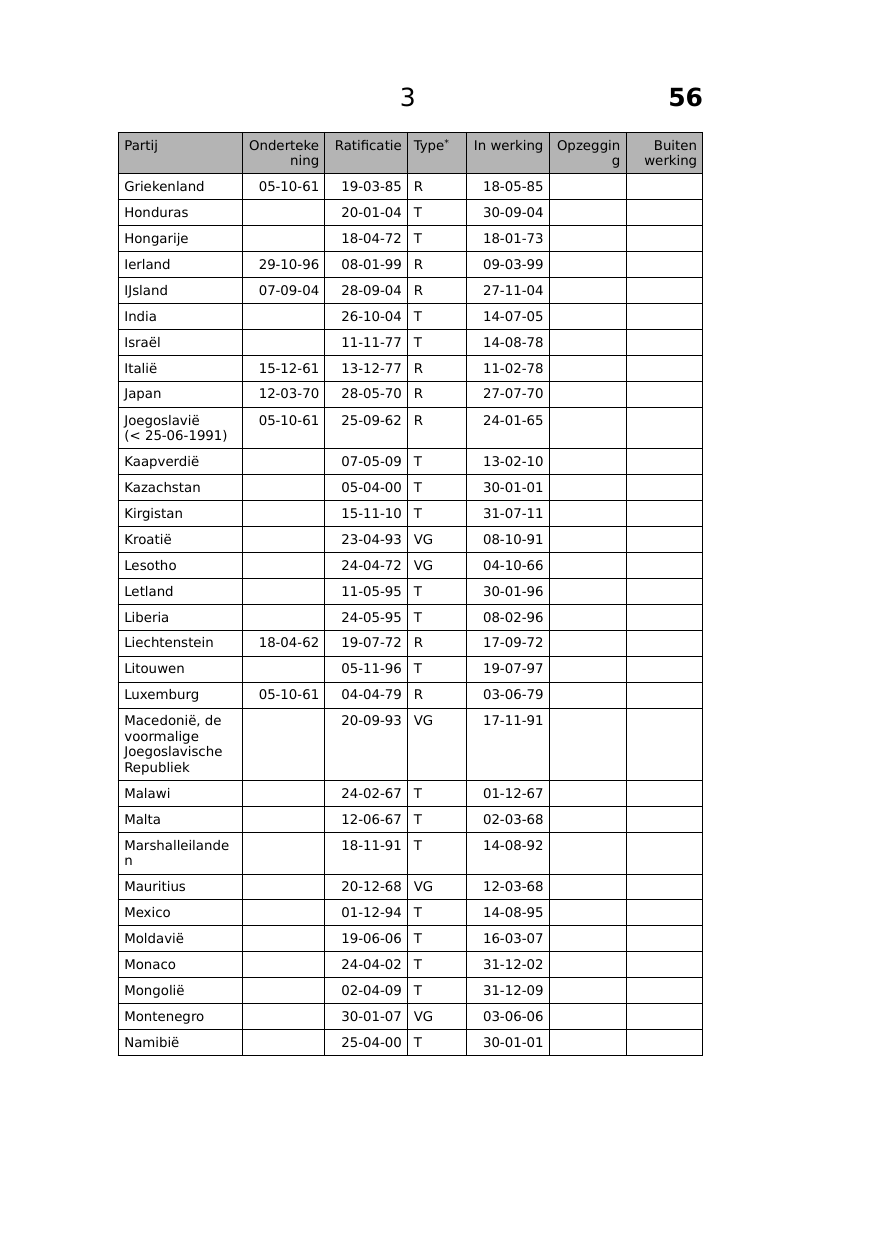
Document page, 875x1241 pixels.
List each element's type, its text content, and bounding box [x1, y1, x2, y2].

table_cell 24-04-72 [325, 553, 407, 578]
table_cell T [408, 330, 466, 355]
table_cell [627, 781, 702, 806]
table_cell 19-07-72 [325, 631, 407, 656]
table_cell 07-09-04 [243, 278, 324, 303]
table_cell [627, 579, 702, 604]
table_cell [627, 278, 702, 303]
table_cell 20-09-93 [325, 709, 407, 780]
table_cell T [408, 200, 466, 225]
table_cell R [408, 278, 466, 303]
table_cell [550, 330, 626, 355]
table_cell [627, 200, 702, 225]
table_cell R [408, 252, 466, 277]
table_cell [627, 657, 702, 682]
table_cell Honduras [119, 200, 242, 225]
table_cell [627, 252, 702, 277]
table_cell 13-02-10 [467, 449, 549, 474]
table_cell 05-10-61 [243, 683, 324, 708]
table_cell [550, 926, 626, 951]
table_cell 20-12-68 [325, 875, 407, 899]
table_cell Marshalleilanden [119, 833, 242, 873]
table_cell 16-03-07 [467, 926, 549, 951]
table_cell 08-10-91 [467, 527, 549, 552]
table_cell VG [408, 1004, 466, 1029]
table_cell [627, 553, 702, 578]
table_cell 19-06-06 [325, 926, 407, 951]
table_cell 14-07-05 [467, 304, 549, 329]
table_cell 05-04-00 [325, 475, 407, 500]
table_cell India [119, 304, 242, 329]
table_cell [550, 356, 626, 381]
table_cell VG [408, 875, 466, 899]
table_cell [627, 408, 702, 448]
table_cell T [408, 605, 466, 630]
table_header Type* [408, 133, 466, 173]
table_cell [550, 952, 626, 977]
table_cell [627, 449, 702, 474]
table_cell [627, 807, 702, 832]
table_cell 28-09-04 [325, 278, 407, 303]
table_cell [243, 527, 324, 552]
table_cell 23-04-93 [325, 527, 407, 552]
table_cell Litouwen [119, 657, 242, 682]
table_cell 05-11-96 [325, 657, 407, 682]
table_cell 11-05-95 [325, 579, 407, 604]
table_cell 24-01-65 [467, 408, 549, 448]
table_cell [550, 475, 626, 500]
table_cell 25-09-62 [325, 408, 407, 448]
table_cell [550, 807, 626, 832]
table_cell 18-01-73 [467, 226, 549, 251]
table_cell 17-09-72 [467, 631, 549, 656]
table_cell [627, 952, 702, 977]
table_cell 05-10-61 [243, 408, 324, 448]
table_cell [550, 226, 626, 251]
table_cell 27-11-04 [467, 278, 549, 303]
table_cell [243, 1030, 324, 1055]
table_cell T [408, 449, 466, 474]
table_cell VG [408, 527, 466, 552]
table_cell [243, 833, 324, 873]
table_cell 02-03-68 [467, 807, 549, 832]
table_cell [243, 330, 324, 355]
table_cell R [408, 631, 466, 656]
table_cell 07-05-09 [325, 449, 407, 474]
table_cell 02-04-09 [325, 978, 407, 1003]
table_cell [627, 833, 702, 873]
table_cell [550, 709, 626, 780]
table_cell [627, 1030, 702, 1055]
table_cell 19-03-85 [325, 174, 407, 199]
table_cell 30-01-01 [467, 1030, 549, 1055]
table_cell Liechtenstein [119, 631, 242, 656]
table_cell [243, 200, 324, 225]
table_cell 20-01-04 [325, 200, 407, 225]
table_cell [550, 833, 626, 873]
table_cell 13-12-77 [325, 356, 407, 381]
table_cell 15-11-10 [325, 501, 407, 526]
table_cell 14-08-95 [467, 900, 549, 925]
table_cell 03-06-06 [467, 1004, 549, 1029]
table_header Ratificatie [325, 133, 407, 173]
table_header Buiten werking [627, 133, 702, 173]
table_cell [243, 579, 324, 604]
table_cell Letland [119, 579, 242, 604]
table_cell [627, 978, 702, 1003]
table_cell Liberia [119, 605, 242, 630]
table_cell 31-07-11 [467, 501, 549, 526]
table_cell VG [408, 553, 466, 578]
table_cell 24-05-95 [325, 605, 407, 630]
table_cell [550, 1030, 626, 1055]
table_cell [550, 683, 626, 708]
table_cell [550, 174, 626, 199]
table_cell Mongolië [119, 978, 242, 1003]
table_cell [550, 382, 626, 407]
table_cell T [408, 579, 466, 604]
table_cell 26-10-04 [325, 304, 407, 329]
table_cell 01-12-67 [467, 781, 549, 806]
table_cell 09-03-99 [467, 252, 549, 277]
table_cell Ierland [119, 252, 242, 277]
table_cell Joegoslavië (< 25-06-1991) [119, 408, 242, 448]
table_cell Hongarije [119, 226, 242, 251]
table_cell 11-11-77 [325, 330, 407, 355]
table_cell Macedonië, de voormalige Joegoslavische Republiek [119, 709, 242, 780]
table_cell T [408, 807, 466, 832]
table_cell 18-04-72 [325, 226, 407, 251]
table_cell Lesotho [119, 553, 242, 578]
table_cell [627, 709, 702, 780]
table_cell [627, 527, 702, 552]
table_cell [243, 304, 324, 329]
table_cell [550, 408, 626, 448]
table_cell T [408, 900, 466, 925]
table_cell Italië [119, 356, 242, 381]
table_cell Montenegro [119, 1004, 242, 1029]
table_cell T [408, 1030, 466, 1055]
table_cell R [408, 356, 466, 381]
table_cell 12-03-68 [467, 875, 549, 899]
table_cell VG [408, 709, 466, 780]
table_cell [627, 1004, 702, 1029]
table_cell 19-07-97 [467, 657, 549, 682]
table_cell [550, 200, 626, 225]
table_header Ondertekening [243, 133, 324, 173]
table_cell 18-04-62 [243, 631, 324, 656]
table_cell R [408, 408, 466, 448]
table_cell Kirgistan [119, 501, 242, 526]
table_cell [243, 709, 324, 780]
table_cell [243, 781, 324, 806]
table_cell 08-02-96 [467, 605, 549, 630]
table_cell [550, 501, 626, 526]
table_cell Mexico [119, 900, 242, 925]
table_cell [627, 304, 702, 329]
table_cell 12-06-67 [325, 807, 407, 832]
table_cell 24-04-02 [325, 952, 407, 977]
table_cell R [408, 382, 466, 407]
table_cell 15-12-61 [243, 356, 324, 381]
table_cell [550, 781, 626, 806]
table_cell Malta [119, 807, 242, 832]
table_cell Griekenland [119, 174, 242, 199]
table_cell [627, 330, 702, 355]
table_cell [550, 978, 626, 1003]
table_cell 14-08-78 [467, 330, 549, 355]
table_cell 17-11-91 [467, 709, 549, 780]
table_cell [550, 449, 626, 474]
table_header Opzegging [550, 133, 626, 173]
table_cell 18-05-85 [467, 174, 549, 199]
table_cell [627, 631, 702, 656]
table_cell [243, 501, 324, 526]
table_cell [550, 657, 626, 682]
table_cell [243, 807, 324, 832]
table_cell 30-01-96 [467, 579, 549, 604]
table_cell Namibië [119, 1030, 242, 1055]
table_cell 04-10-66 [467, 553, 549, 578]
table_cell [627, 605, 702, 630]
table_cell 31-12-02 [467, 952, 549, 977]
table_cell [627, 475, 702, 500]
table_cell [627, 926, 702, 951]
table_cell 27-07-70 [467, 382, 549, 407]
table_cell 30-01-07 [325, 1004, 407, 1029]
table_cell [550, 631, 626, 656]
table_cell Monaco [119, 952, 242, 977]
table_cell T [408, 781, 466, 806]
table_cell 18-11-91 [325, 833, 407, 873]
table_cell Luxemburg [119, 683, 242, 708]
table_cell [550, 553, 626, 578]
table_cell [627, 900, 702, 925]
table_cell T [408, 475, 466, 500]
table_cell [243, 475, 324, 500]
table_header Partij [119, 133, 242, 173]
table_cell [550, 1004, 626, 1029]
table_cell 24-02-67 [325, 781, 407, 806]
table_cell [550, 527, 626, 552]
table_cell T [408, 226, 466, 251]
table_cell Mauritius [119, 875, 242, 899]
table_header In werking [467, 133, 549, 173]
table_cell [550, 579, 626, 604]
table_cell [243, 226, 324, 251]
table_cell [550, 605, 626, 630]
table_cell 30-09-04 [467, 200, 549, 225]
table_cell T [408, 926, 466, 951]
table_cell Kroatië [119, 527, 242, 552]
table_cell [550, 875, 626, 899]
table_cell Moldavië [119, 926, 242, 951]
table_cell 30-01-01 [467, 475, 549, 500]
table_cell [243, 952, 324, 977]
table_cell 12-03-70 [243, 382, 324, 407]
table_cell [243, 1004, 324, 1029]
table_cell T [408, 833, 466, 873]
table_cell 25-04-00 [325, 1030, 407, 1055]
table_cell T [408, 978, 466, 1003]
table_cell 11-02-78 [467, 356, 549, 381]
table_cell Japan [119, 382, 242, 407]
table_cell [243, 978, 324, 1003]
table_cell T [408, 657, 466, 682]
table_cell 31-12-09 [467, 978, 549, 1003]
table_cell [627, 683, 702, 708]
table_cell 29-10-96 [243, 252, 324, 277]
table_cell [627, 356, 702, 381]
table_cell [627, 174, 702, 199]
table_cell 08-01-99 [325, 252, 407, 277]
table_cell Kaapverdië [119, 449, 242, 474]
table_cell R [408, 174, 466, 199]
table_cell [243, 657, 324, 682]
table_cell Malawi [119, 781, 242, 806]
table_cell T [408, 952, 466, 977]
table_cell R [408, 683, 466, 708]
table_cell [243, 449, 324, 474]
table_cell [550, 252, 626, 277]
table_cell [627, 382, 702, 407]
table_cell [243, 900, 324, 925]
table_cell T [408, 304, 466, 329]
table_cell 05-10-61 [243, 174, 324, 199]
table_cell 01-12-94 [325, 900, 407, 925]
table_cell [627, 501, 702, 526]
table_cell [243, 553, 324, 578]
table_cell [550, 304, 626, 329]
table_cell 03-06-79 [467, 683, 549, 708]
table_cell 04-04-79 [325, 683, 407, 708]
table_cell T [408, 501, 466, 526]
table_cell 28-05-70 [325, 382, 407, 407]
table_cell Israël [119, 330, 242, 355]
table_cell [243, 605, 324, 630]
table_cell [550, 278, 626, 303]
table_cell IJsland [119, 278, 242, 303]
table_cell 14-08-92 [467, 833, 549, 873]
table_cell [243, 875, 324, 899]
table_cell Kazachstan [119, 475, 242, 500]
table_cell [243, 926, 324, 951]
table_cell [550, 900, 626, 925]
table_cell [627, 875, 702, 899]
table_cell [627, 226, 702, 251]
